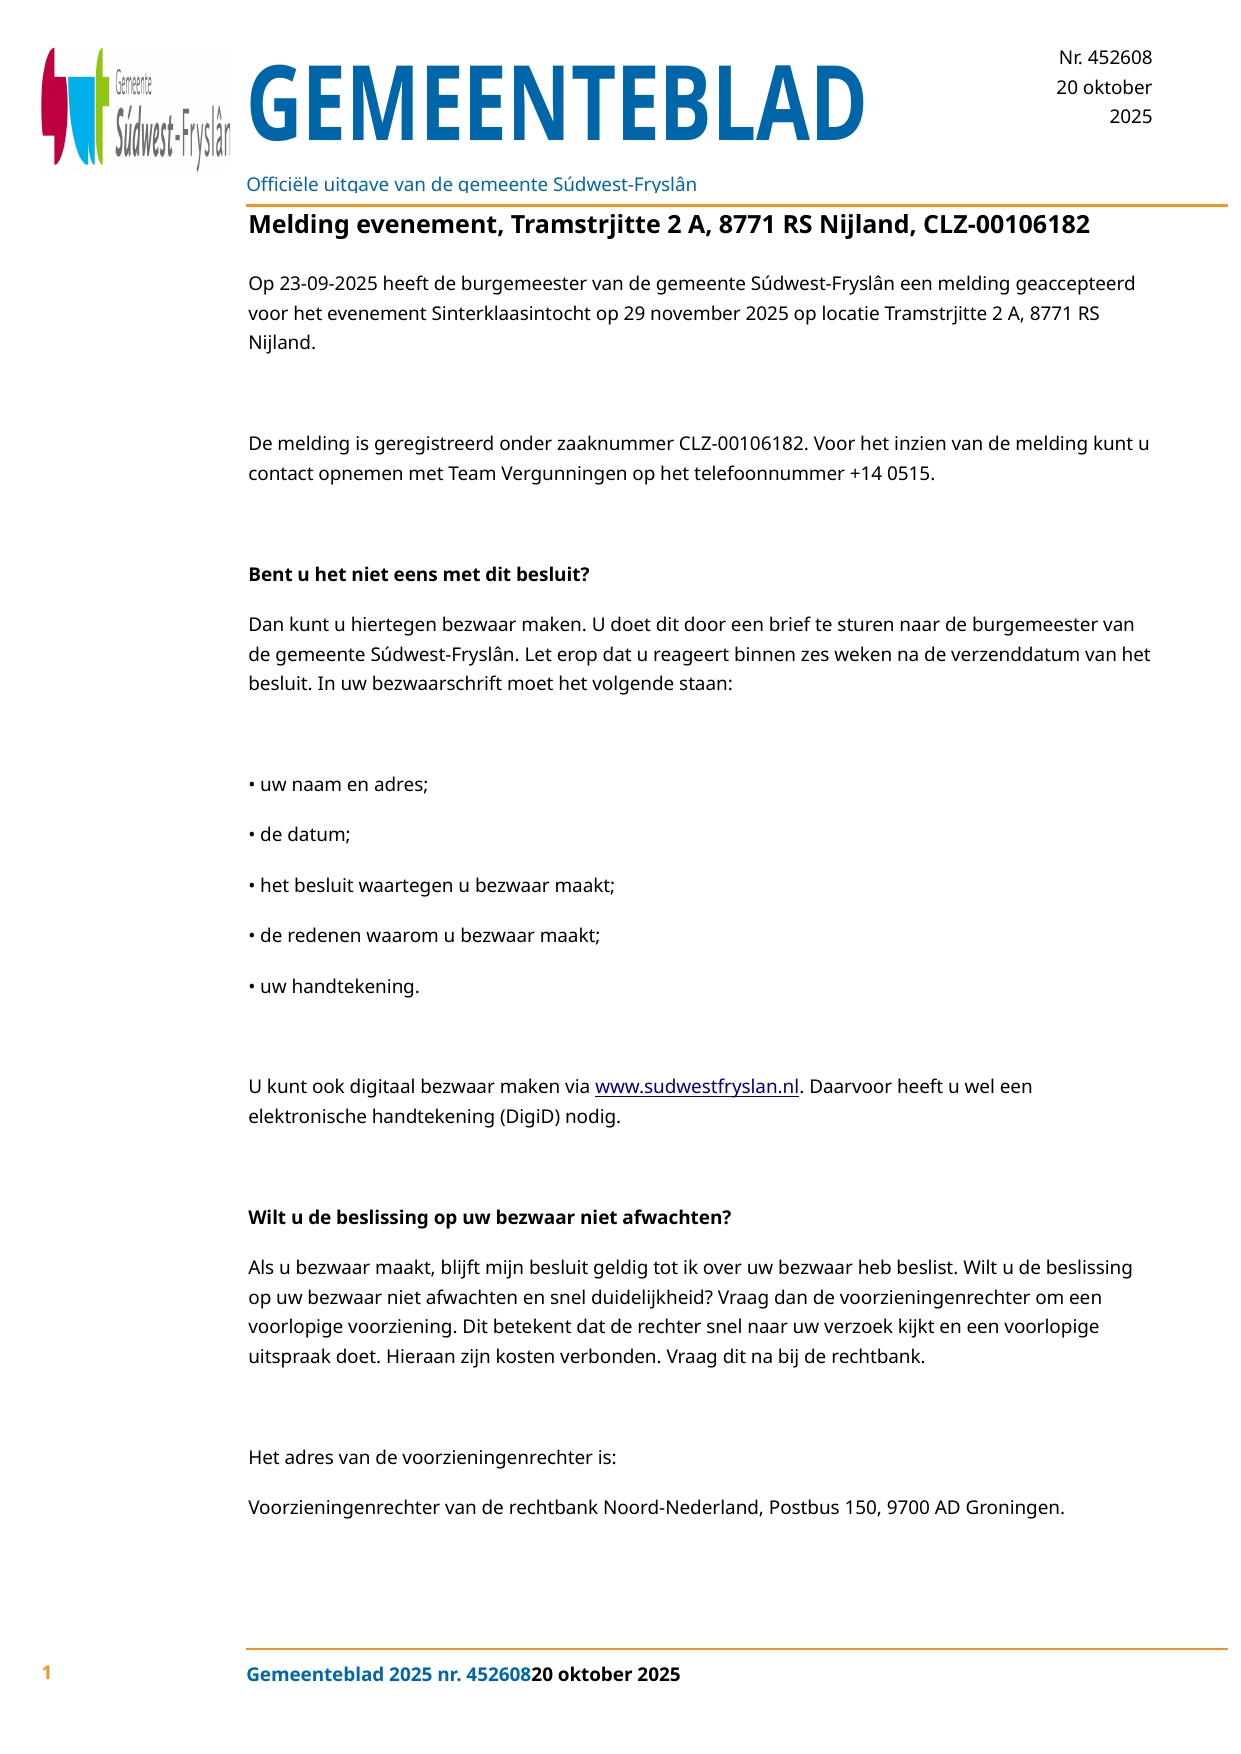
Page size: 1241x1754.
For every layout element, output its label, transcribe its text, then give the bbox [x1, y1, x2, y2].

text Als u bezwaar maakt, blijft mijn besluit geldig tot ik over uw bezwaar heb beslist. Wilt u de beslissing op uw bezwaar niet afwachten en snel duidelijkheid? Vraag dan de voorzieningenrechter om een voorlopige voorziening. Dit betekent dat de rechter snel naar uw verzoek kijkt en een voorlopige uitspraak doet. Hieraan zijn kosten verbonden. Vraag dit na bij de rechtbank. [248, 1254, 1152, 1369]
text • het besluit waartegen u bezwaar maakt; [248, 872, 1152, 898]
text Voorzieningenrechter van de rechtbank Noord-Nederland, Postbus 150, 9700 AD Groningen. [248, 1494, 1152, 1520]
text U kunt ook digitaal bezwaar maken via www.sudwestfryslan.nl. Daarvoor heeft u wel een elektronische handtekening (DigiD) nodig. [248, 1074, 1152, 1129]
text • de datum; [248, 822, 1152, 847]
text • uw handtekening. [248, 973, 1152, 998]
text Wilt u de beslissing op uw bezwaar niet afwachten? [248, 1204, 1152, 1230]
text • de redenen waarom u bezwaar maakt; [248, 922, 1152, 948]
text Op 23-09-2025 heeft de burgemeester van de gemeente Súdwest-Fryslân een melding geaccepteerd voor het evenement Sinterklaasintocht op 29 november 2025 op locatie Tramstrjitte 2 A, 8771 RS Nijland. [248, 270, 1152, 355]
text De melding is geregistreerd onder zaaknummer CLZ-00106182. Voor het inzien van de melding kunt u contact opnemen met Team Vergunningen op het telefoonnummer +14 0515. [248, 430, 1152, 486]
text Bent u het niet eens met dit besluit? [248, 561, 1152, 586]
picture [41, 47, 231, 172]
text Melding evenement, Tramstrjitte 2 A, 8771 RS Nijland, CLZ-00106182 [248, 207, 1152, 241]
text • uw naam en adres; [248, 771, 1152, 797]
text Dan kunt u hiertegen bezwaar maken. U doet dit door een brief te sturen naar de burgemeester van de gemeente Súdwest-Fryslân. Let erop dat u reageert binnen zes weken na de verzenddatum van het besluit. In uw bezwaarschrift moet het volgende staan: [248, 611, 1152, 696]
text Het adres van de voorzieningenrechter is: [248, 1444, 1152, 1470]
